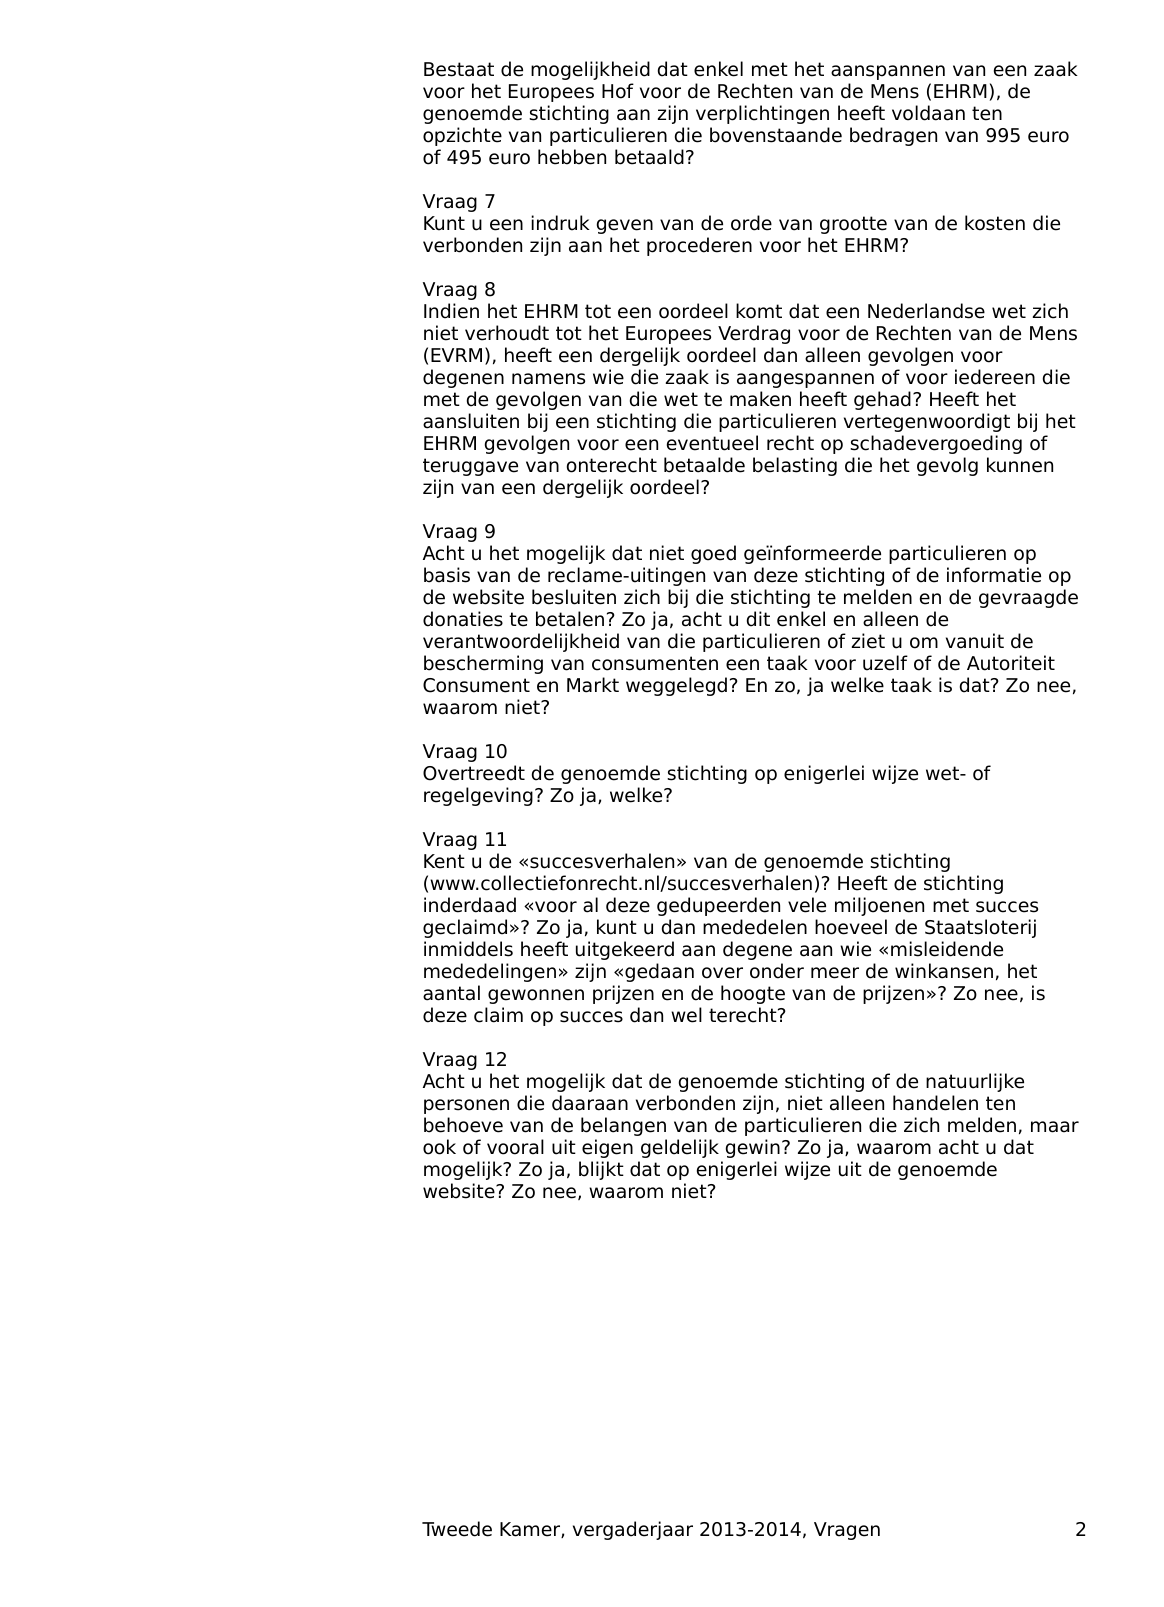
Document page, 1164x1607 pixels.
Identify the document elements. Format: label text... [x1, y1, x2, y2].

text Acht u het mogelijk dat niet goed geïnformeerde particulieren op basis van de reclame-uitingen van deze stichting of de informatie op de website besluiten zich bij die stichting te melden en de gevraagde donaties te betalen? Zo ja, acht u dit enkel en alleen de verantwoordelijkheid van die particulieren of ziet u om vanuit de bescherming van consumenten een taak voor uzelf of de Autoriteit Consument en Markt weggelegd? En zo, ja welke taak is dat? Zo nee, waarom niet? [422, 543, 1087, 719]
text Vraag 9 [422, 521, 1087, 543]
text Bestaat de mogelijkheid dat enkel met het aanspannen van een zaak voor het Europees Hof voor de Rechten van de Mens (EHRM), de genoemde stichting aan zijn verplichtingen heeft voldaan ten opzichte van particulieren die bovenstaande bedragen van 995 euro of 495 euro hebben betaald? [422, 59, 1087, 169]
text Vraag 8 [422, 279, 1087, 301]
text Vraag 11 [422, 829, 1087, 851]
text Overtreedt de genoemde stichting op enigerlei wijze wet- of regelgeving? Zo ja, welke? [422, 763, 1087, 807]
text Kent u de «succesverhalen» van de genoemde stichting (www.collectiefonrecht.nl/succesverhalen)? Heeft de stichting inderdaad «voor al deze gedupeerden vele miljoenen met succes geclaimd»? Zo ja, kunt u dan mededelen hoeveel de Staatsloterij inmiddels heeft uitgekeerd aan degene aan wie «misleidende mededelingen» zijn «gedaan over onder meer de winkansen, het aantal gewonnen prijzen en de hoogte van de prijzen»? Zo nee, is deze claim op succes dan wel terecht? [422, 851, 1087, 1027]
text Vraag 12 [422, 1049, 1087, 1071]
text Kunt u een indruk geven van de orde van grootte van de kosten die verbonden zijn aan het procederen voor het EHRM? [422, 213, 1087, 257]
text Vraag 10 [422, 741, 1087, 763]
text Indien het EHRM tot een oordeel komt dat een Nederlandse wet zich niet verhoudt tot het Europees Verdrag voor de Rechten van de Mens (EVRM), heeft een dergelijk oordeel dan alleen gevolgen voor degenen namens wie die zaak is aangespannen of voor iedereen die met de gevolgen van die wet te maken heeft gehad? Heeft het aansluiten bij een stichting die particulieren vertegenwoordigt bij het EHRM gevolgen voor een eventueel recht op schadevergoeding of teruggave van onterecht betaalde belasting die het gevolg kunnen zijn van een dergelijk oordeel? [422, 301, 1087, 499]
text Vraag 7 [422, 191, 1087, 213]
text Acht u het mogelijk dat de genoemde stichting of de natuurlijke personen die daaraan verbonden zijn, niet alleen handelen ten behoeve van de belangen van de particulieren die zich melden, maar ook of vooral uit eigen geldelijk gewin? Zo ja, waarom acht u dat mogelijk? Zo ja, blijkt dat op enigerlei wijze uit de genoemde website? Zo nee, waarom niet? [422, 1071, 1087, 1203]
